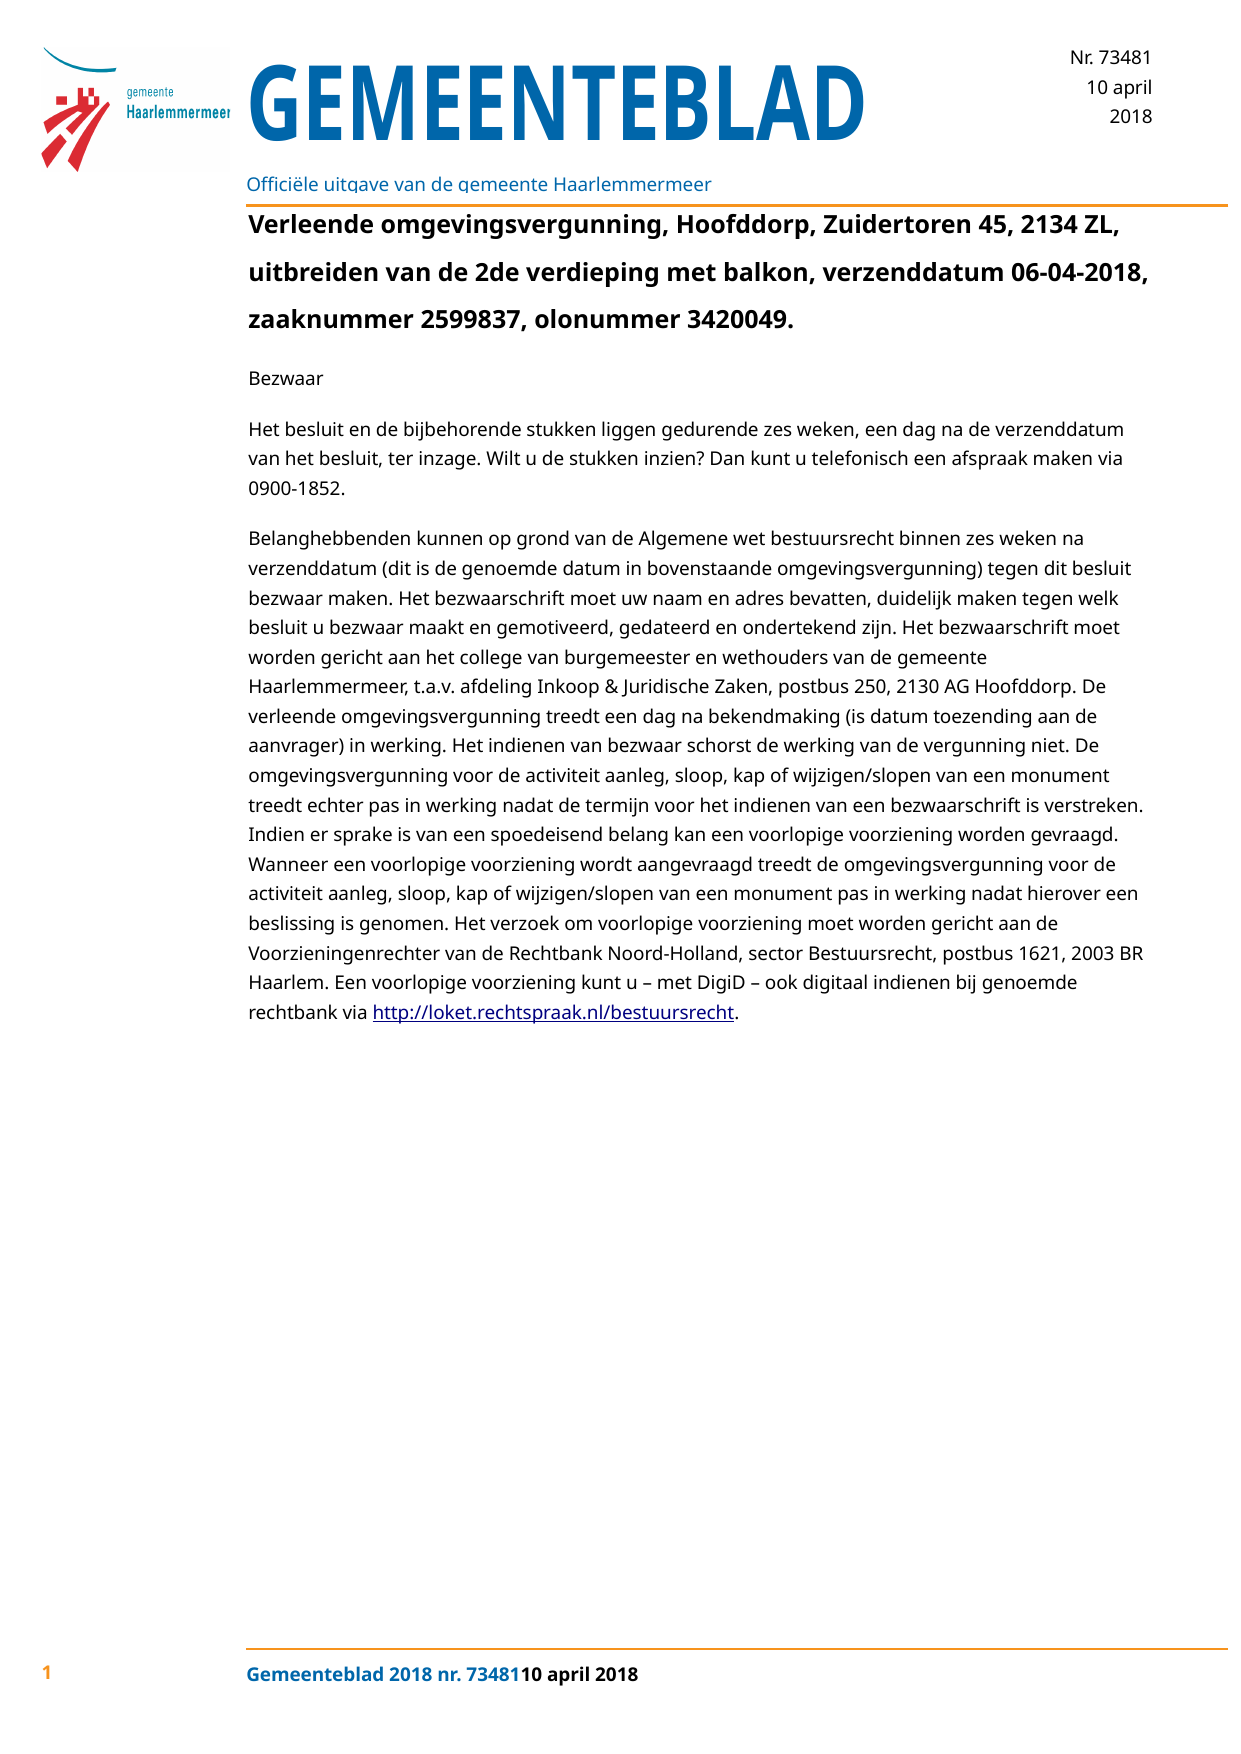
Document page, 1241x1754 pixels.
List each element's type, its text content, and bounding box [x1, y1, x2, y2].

text Belanghebbenden kunnen op grond van de Algemene wet bestuursrecht binnen zes weken na verzenddatum (dit is de genoemde datum in bovenstaande omgevingsvergunning) tegen dit besluit bezwaar maken. Het bezwaarschrift moet uw naam en adres bevatten, duidelijk maken tegen welk besluit u bezwaar maakt en gemotiveerd, gedateerd en ondertekend zijn. Het bezwaarschrift moet worden gericht aan het college van burgemeester en wethouders van de gemeente Haarlemmermeer, t.a.v. afdeling Inkoop & Juridische Zaken, postbus 250, 2130 AG Hoofddorp. De verleende omgevingsvergunning treedt een dag na bekendmaking (is datum toezending aan de aanvrager) in werking. Het indienen van bezwaar schorst de werking van de vergunning niet. De omgevingsvergunning voor de activiteit aanleg, sloop, kap of wijzigen/slopen van een monument treedt echter pas in werking nadat de termijn voor het indienen van een bezwaarschrift is verstreken. Indien er sprake is van een spoedeisend belang kan een voorlopige voorziening worden gevraagd. Wanneer een voorlopige voorziening wordt aangevraagd treedt de omgevingsvergunning voor de activiteit aanleg, sloop, kap of wijzigen/slopen van een monument pas in werking nadat hierover een beslissing is genomen. Het verzoek om voorlopige voorziening moet worden gericht aan de Voorzieningenrechter van de Rechtbank Noord-Holland, sector Bestuursrecht, postbus 1621, 2003 BR Haarlem. Een voorlopige voorziening kunt u – met DigiD – ook digitaal indienen bij genoemde rechtbank via http://loket.rechtspraak.nl/bestuursrecht. [248, 526, 1152, 1024]
text Het besluit en de bijbehorende stukken liggen gedurende zes weken, een dag na de verzenddatum van het besluit, ter inzage. Wilt u de stukken inzien? Dan kunt u telefonisch een afspraak maken via 0900-1852. [248, 416, 1152, 501]
text Bezwaar [248, 366, 1152, 391]
text Verleende omgevingsvergunning, Hoofddorp, Zuidertoren 45, 2134 ZL, uitbreiden van de 2de verdieping met balkon, verzenddatum 06-04-2018, zaaknummer 2599837, olonummer 3420049. [248, 207, 1152, 336]
picture [41, 47, 231, 172]
